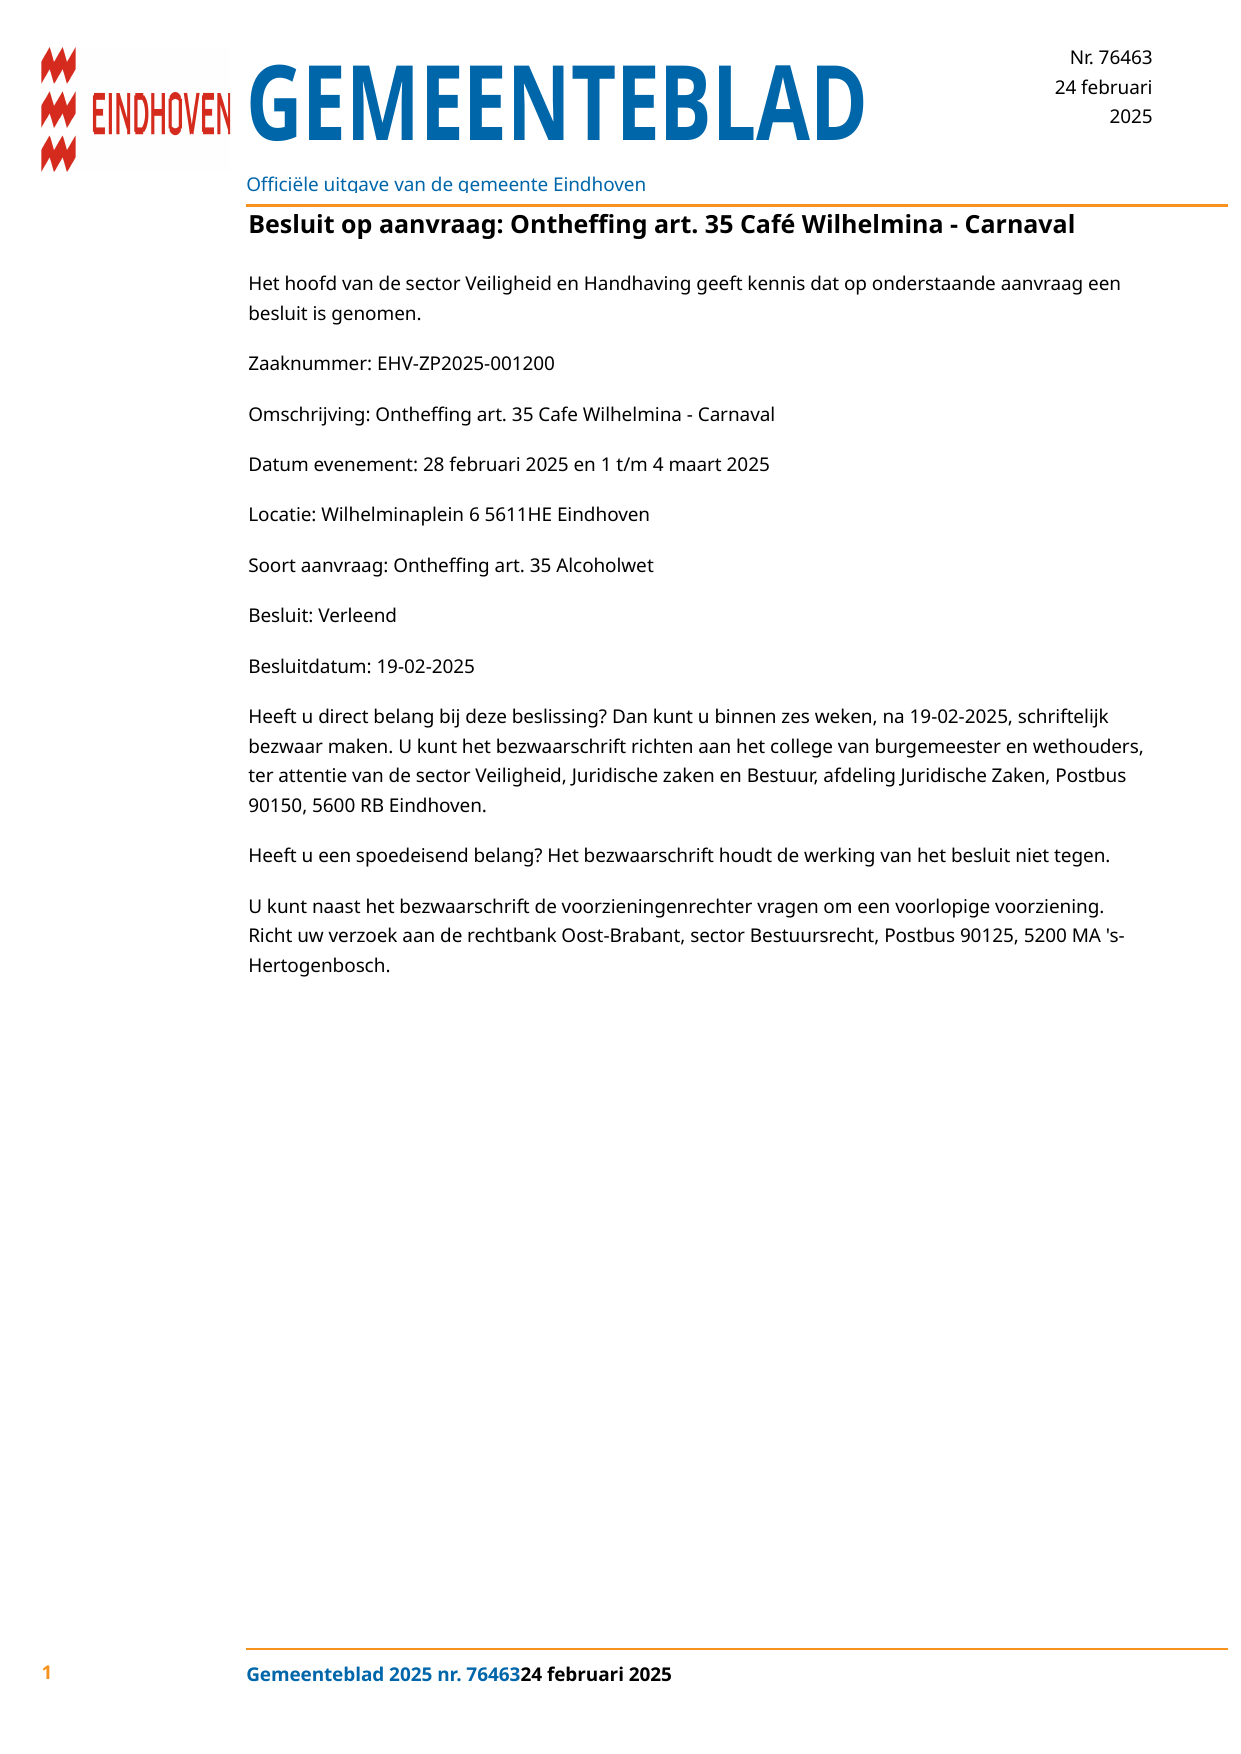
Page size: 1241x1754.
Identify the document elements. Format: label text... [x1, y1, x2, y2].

text Datum evenement: 28 februari 2025 en 1 t/m 4 maart 2025 [248, 451, 1152, 477]
text Besluitdatum: 19-02-2025 [248, 653, 1152, 678]
text Het hoofd van de sector Veiligheid en Handhaving geeft kennis dat op onderstaande aanvraag een besluit is genomen. [248, 270, 1152, 326]
text Heeft u direct belang bij deze beslissing? Dan kunt u binnen zes weken, na 19-02-2025, schriftelijk bezwaar maken. U kunt het bezwaarschrift richten aan het college van burgemeester en wethouders, ter attentie van de sector Veiligheid, Juridische zaken en Bestuur, afdeling Juridische Zaken, Postbus 90150, 5600 RB Eindhoven. [248, 703, 1152, 818]
text Soort aanvraag: Ontheffing art. 35 Alcoholwet [248, 552, 1152, 578]
text Omschrijving: Ontheffing art. 35 Cafe Wilhelmina - Carnaval [248, 401, 1152, 426]
text U kunt naast het bezwaarschrift de voorzieningenrechter vragen om een voorlopige voorziening. Richt uw verzoek aan de rechtbank Oost-Brabant, sector Bestuursrecht, Postbus 90125, 5200 MA 's-Hertogenbosch. [248, 893, 1152, 978]
picture [41, 47, 231, 172]
text Heeft u een spoedeisend belang? Het bezwaarschrift houdt de werking van het besluit niet tegen. [248, 842, 1152, 868]
text Locatie: Wilhelminaplein 6 5611HE Eindhoven [248, 502, 1152, 527]
text Besluit: Verleend [248, 602, 1152, 628]
text Besluit op aanvraag: Ontheffing art. 35 Café Wilhelmina - Carnaval [248, 207, 1152, 241]
text Zaaknummer: EHV-ZP2025-001200 [248, 350, 1152, 376]
